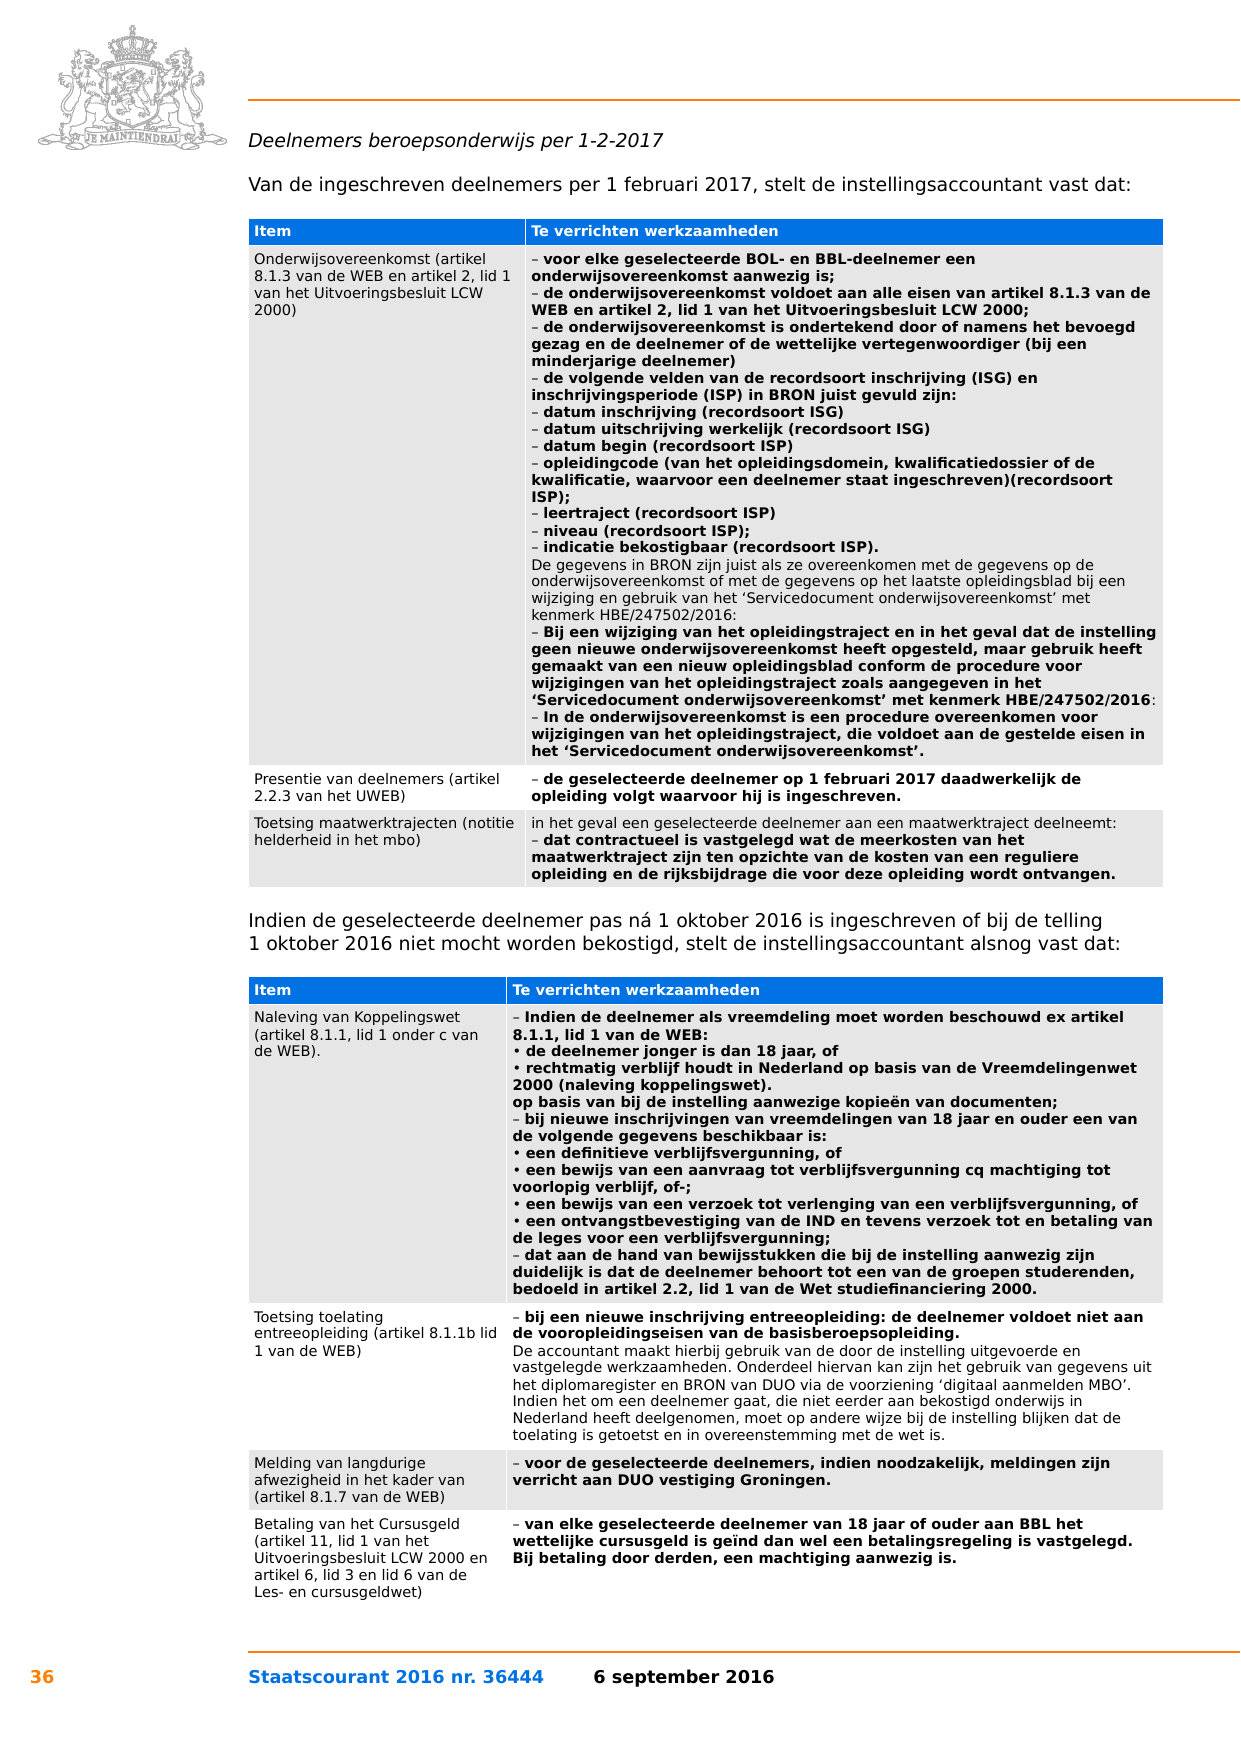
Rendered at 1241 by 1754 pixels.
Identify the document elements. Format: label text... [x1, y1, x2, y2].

table_cell Toetsing toelating entreeopleiding (artikel 8.1.1b lid 1 van de WEB) [249, 1304, 506, 1449]
table_cell Melding van langdurige afwezigheid in het kader van (artikel 8.1.7 van de WEB) [249, 1450, 506, 1510]
table_cell Naleving van Koppelingswet (artikel 8.1.1, lid 1 onder c van de WEB). [249, 1005, 506, 1303]
table_header Te verrichten werkzaamheden [507, 977, 1163, 1004]
subtitle Deelnemers beroepsonderwijs per 1-2-2017 [248, 130, 1163, 152]
table_cell Onderwijsovereenkomst (artikel 8.1.3 van de WEB en artikel 2, lid 1 van het Uitvoeringsbesluit LCW 2000) [249, 246, 525, 765]
text Van de ingeschreven deelnemers per 1 februari 2017, stelt de instellingsaccountant vast dat: [248, 174, 1163, 196]
table_cell – Indien de deelnemer als vreemdeling moet worden beschouwd ex artikel 8.1.1, lid 1 van de WEB: • de deelnemer jonger is dan 18 jaar, of • rechtmatig verblijf houdt in Nederland op basis van de Vreemdelingenwet 2000 (naleving koppelingswet). op basis van bij de instelling aanwezige kopieën van documenten; – bij nieuwe inschrijvingen van vreemdelingen van 18 jaar en ouder een van de volgende gegevens beschikbaar is: • een definitieve verblijfsvergunning, of • een bewijs van een aanvraag tot verblijfsvergunning cq machtiging tot voorlopig verblijf, of-; • een bewijs van een verzoek tot verlenging van een verblijfsvergunning, of • een ontvangstbevestiging van de IND en tevens verzoek tot en betaling van de leges voor een verblijfsvergunning; – dat aan de hand van bewijsstukken die bij de instelling aanwezig zijn duidelijk is dat de deelnemer behoort tot een van de groepen studerenden, bedoeld in artikel 2.2, lid 1 van de Wet studiefinanciering 2000. [507, 1005, 1163, 1303]
table_cell – voor elke geselecteerde BOL- en BBL-deelnemer een onderwijsovereenkomst aanwezig is; – de onderwijsovereenkomst voldoet aan alle eisen van artikel 8.1.3 van de WEB en artikel 2, lid 1 van het Uitvoeringsbesluit LCW 2000; – de onderwijsovereenkomst is ondertekend door of namens het bevoegd gezag en de deelnemer of de wettelijke vertegenwoordiger (bij een minderjarige deelnemer) – de volgende velden van de recordsoort inschrijving (ISG) en inschrijvingsperiode (ISP) in BRON juist gevuld zijn: – datum inschrijving (recordsoort ISG) – datum uitschrijving werkelijk (recordsoort ISG) – datum begin (recordsoort ISP) – opleidingcode (van het opleidingsdomein, kwalificatiedossier of de kwalificatie, waarvoor een deelnemer staat ingeschreven)(recordsoort ISP); – leertraject (recordsoort ISP) – niveau (recordsoort ISP); – indicatie bekostigbaar (recordsoort ISP). De gegevens in BRON zijn juist als ze overeenkomen met de gegevens op de onderwijsovereenkomst of met de gegevens op het laatste opleidingsblad bij een wijziging en gebruik van het ‘Servicedocument onderwijsovereenkomst’ met kenmerk HBE/247502/2016: – Bij een wijziging van het opleidingstraject en in het geval dat de instelling geen nieuwe onderwijsovereenkomst heeft opgesteld, maar gebruik heeft gemaakt van een nieuw opleidingsblad conform de procedure voor wijzigingen van het opleidingstraject zoals aangegeven in het ‘Servicedocument onderwijsovereenkomst’ met kenmerk HBE/247502/2016: – In de onderwijsovereenkomst is een procedure overeenkomen voor wijzigingen van het opleidingstraject, die voldoet aan de gestelde eisen in het ‘Servicedocument onderwijsovereenkomst’. [526, 246, 1163, 765]
table_header Te verrichten werkzaamheden [526, 219, 1163, 245]
text Indien de geselecteerde deelnemer pas ná 1 oktober 2016 is ingeschreven of bij de telling 1 oktober 2016 niet mocht worden bekostigd, stelt de instellingsaccountant alsnog vast dat: [248, 910, 1163, 954]
table_cell Betaling van het Cursusgeld (artikel 11, lid 1 van het Uitvoeringsbesluit LCW 2000 en artikel 6, lid 3 en lid 6 van de Les- en cursusgeldwet) [249, 1511, 506, 1606]
table_cell Toetsing maatwerktrajecten (notitie helderheid in het mbo) [249, 810, 525, 887]
table_cell – voor de geselecteerde deelnemers, indien noodzakelijk, meldingen zijn verricht aan DUO vestiging Groningen. [507, 1450, 1163, 1510]
table_header Item [249, 219, 525, 245]
table_cell in het geval een geselecteerde deelnemer aan een maatwerktraject deelneemt: – dat contractueel is vastgelegd wat de meerkosten van het maatwerktraject zijn ten opzichte van de kosten van een reguliere opleiding en de rijksbijdrage die voor deze opleiding wordt ontvangen. [526, 810, 1163, 887]
table_cell Presentie van deelnemers (artikel 2.2.3 van het UWEB) [249, 766, 525, 809]
picture [38, 25, 227, 150]
table_cell – bij een nieuwe inschrijving entreeopleiding: de deelnemer voldoet niet aan de vooropleidingseisen van de basisberoepsopleiding. De accountant maakt hierbij gebruik van de door de instelling uitgevoerde en vastgelegde werkzaamheden. Onderdeel hiervan kan zijn het gebruik van gegevens uit het diplomaregister en BRON van DUO via de voorziening ‘digitaal aanmelden MBO’. Indien het om een deelnemer gaat, die niet eerder aan bekostigd onderwijs in Nederland heeft deelgenomen, moet op andere wijze bij de instelling blijken dat de toelating is getoetst en in overeenstemming met de wet is. [507, 1304, 1163, 1449]
table_cell – van elke geselecteerde deelnemer van 18 jaar of ouder aan BBL het wettelijke cursusgeld is geïnd dan wel een betalingsregeling is vastgelegd. Bij betaling door derden, een machtiging aanwezig is. [507, 1511, 1163, 1606]
table_cell – de geselecteerde deelnemer op 1 februari 2017 daadwerkelijk de opleiding volgt waarvoor hij is ingeschreven. [526, 766, 1163, 809]
table_header Item [249, 977, 506, 1004]
